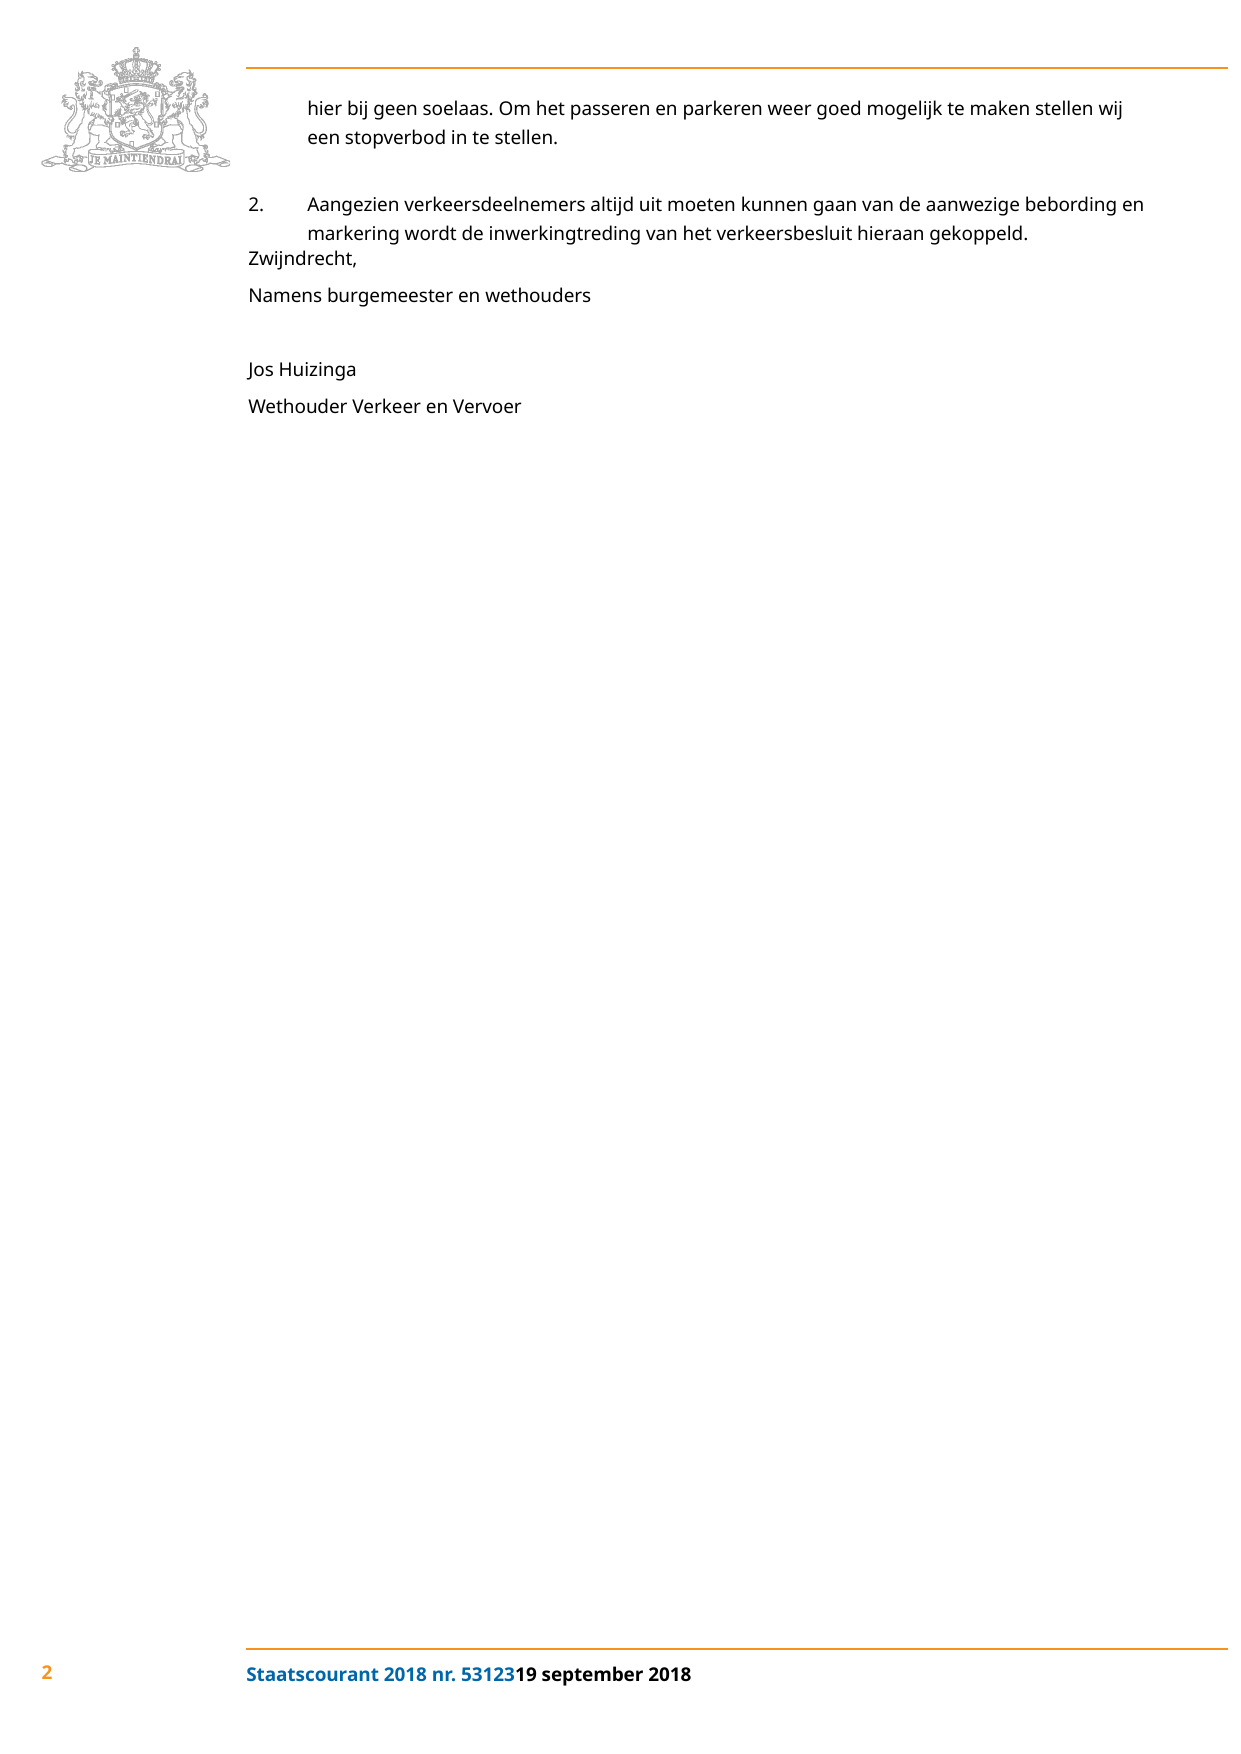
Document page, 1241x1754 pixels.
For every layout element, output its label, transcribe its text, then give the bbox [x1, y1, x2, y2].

list hier bij geen soelaas. Om het passeren en parkeren weer goed mogelijk te maken stellen wij een stopverbod in te stellen. [248, 95, 1152, 150]
list Aangezien verkeersdeelnemers altijd uit moeten kunnen gaan van de aanwezige bebording en markering wordt de inwerkingtreding van het verkeersbesluit hieraan gekoppeld. [248, 191, 1152, 246]
text Namens burgemeester en wethouders [248, 287, 1152, 306]
text Zwijndrecht, [248, 250, 1152, 269]
text Jos Huizinga [248, 361, 1152, 380]
picture [41, 47, 231, 172]
text Wethouder Verkeer en Vervoer [248, 398, 1152, 417]
